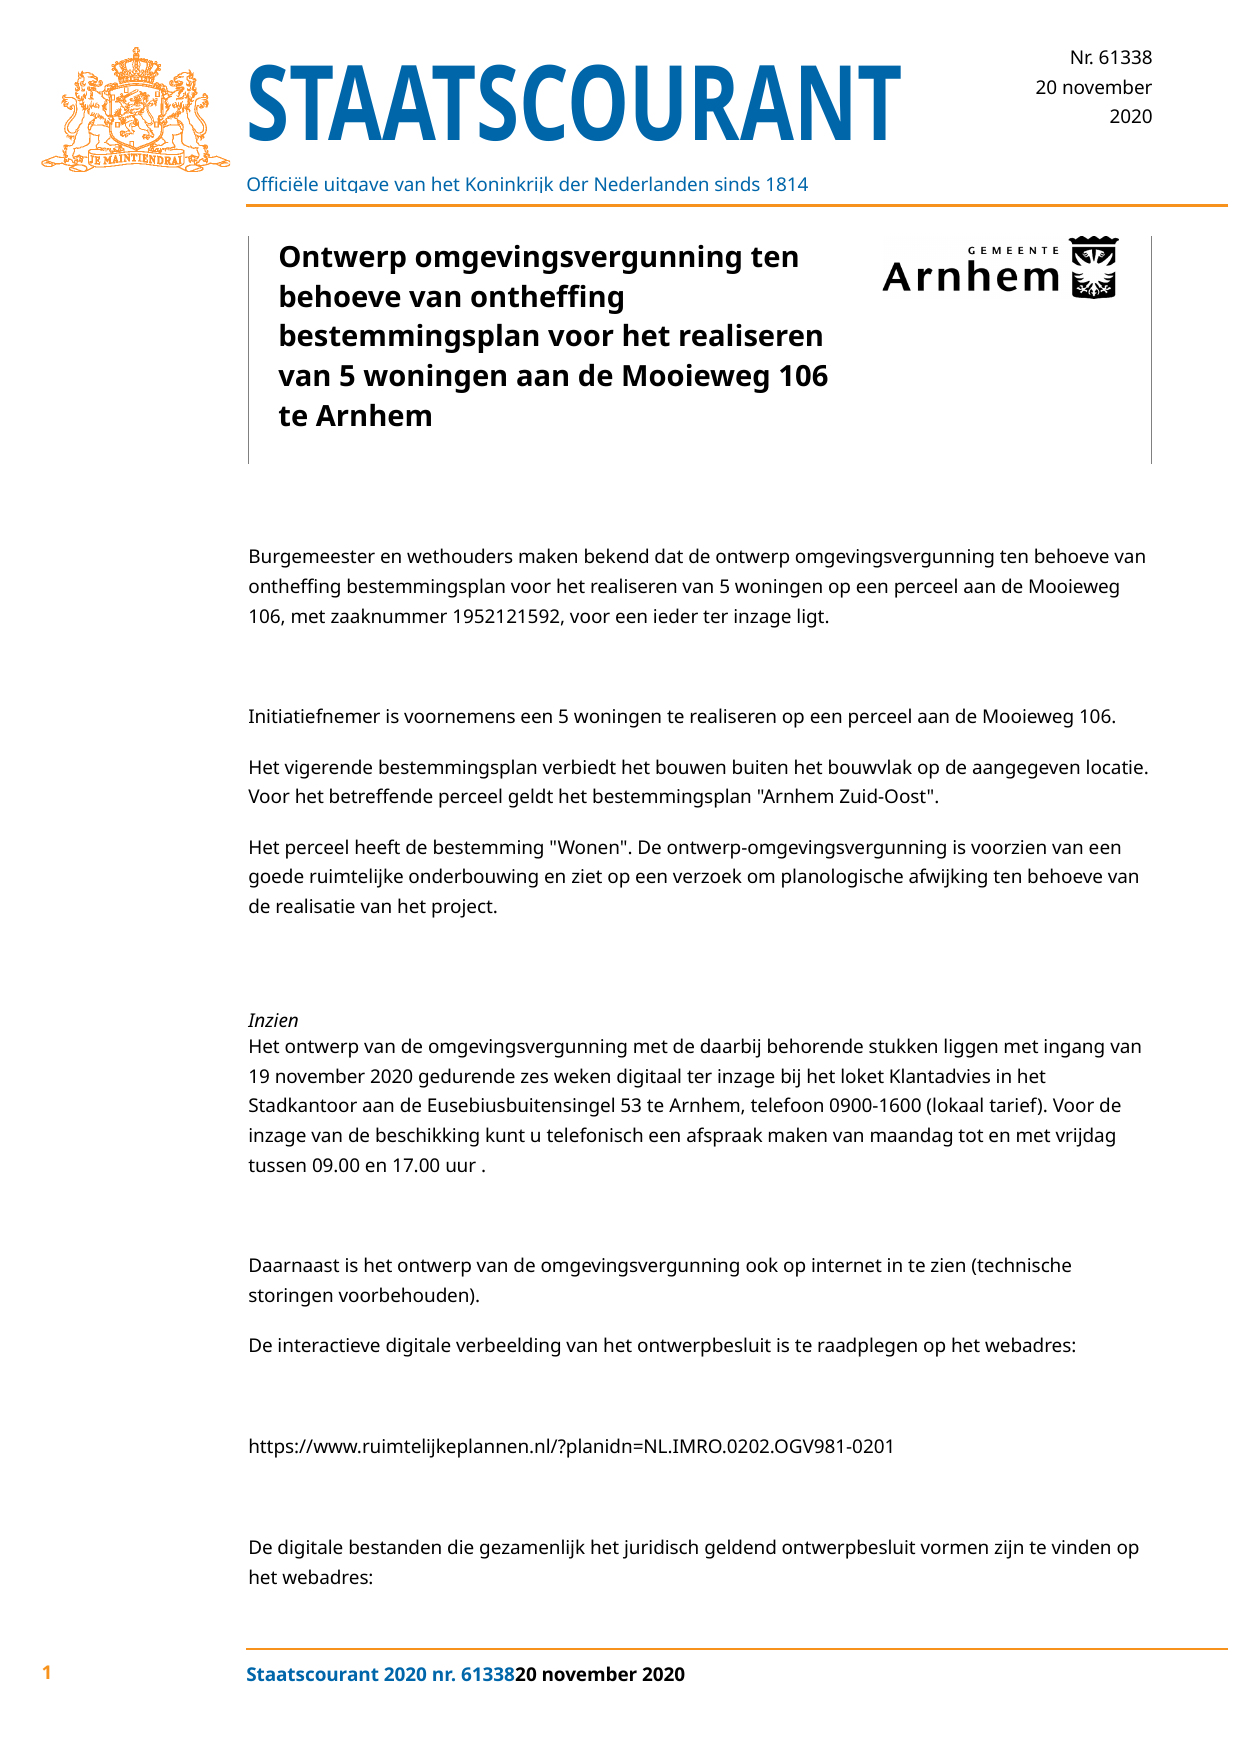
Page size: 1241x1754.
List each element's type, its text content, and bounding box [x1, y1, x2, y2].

text Daarnaast is het ontwerp van de omgevingsvergunning ook op internet in te zien (technische storingen voorbehouden). [248, 1253, 1152, 1308]
table_header [850, 236, 1151, 464]
text Het perceel heeft de bestemming "Wonen". De ontwerp-omgevingsvergunning is voorzien van een goede ruimtelijke onderbouwing en ziet op een verzoek om planologische afwijking ten behoeve van de realisatie van het project. [248, 834, 1152, 919]
text Initiatiefnemer is voornemens een 5 woningen te realiseren op een perceel aan de Mooieweg 106. [248, 704, 1152, 729]
text Inzien [248, 1008, 1152, 1033]
text Burgemeester en wethouders maken bekend dat de ontwerp omgevingsvergunning ten behoeve van ontheffing bestemmingsplan voor het realiseren van 5 woningen op een perceel aan de Mooieweg 106, met zaaknummer 1952121592, voor een ieder ter inzage ligt. [248, 544, 1152, 629]
text De digitale bestanden die gezamenlijk het juridisch geldend ontwerpbesluit vormen zijn te vinden op het webadres: [248, 1534, 1152, 1589]
text https://www.ruimtelijkeplannen.nl/?planidn=NL.IMRO.0202.OGV981-0201 [248, 1433, 1152, 1459]
table_header Ontwerp omgevingsvergunning ten behoeve van ontheffing bestemmingsplan voor het realiseren van 5 woningen aan de Mooieweg 106 te Arnhem [249, 236, 850, 464]
picture [882, 236, 1119, 299]
text Het ontwerp van de omgevingsvergunning met de daarbij behorende stukken liggen met ingang van 19 november 2020 gedurende zes weken digitaal ter inzage bij het loket Klantadvies in het Stadkantoor aan de Eusebiusbuitensingel 53 te Arnhem, telefoon 0900-1600 (lokaal tarief). Voor de inzage van de beschikking kunt u telefonisch een afspraak maken van maandag tot en met vrijdag tussen 09.00 en 17.00 uur . [248, 1033, 1152, 1177]
text De interactieve digitale verbeelding van het ontwerpbesluit is te raadplegen op het webadres: [248, 1333, 1152, 1358]
text Het vigerende bestemmingsplan verbiedt het bouwen buiten het bouwvlak op de aangegeven locatie. Voor het betreffende perceel geldt het bestemmingsplan "Arnhem Zuid-Oost". [248, 754, 1152, 809]
picture [41, 47, 231, 172]
